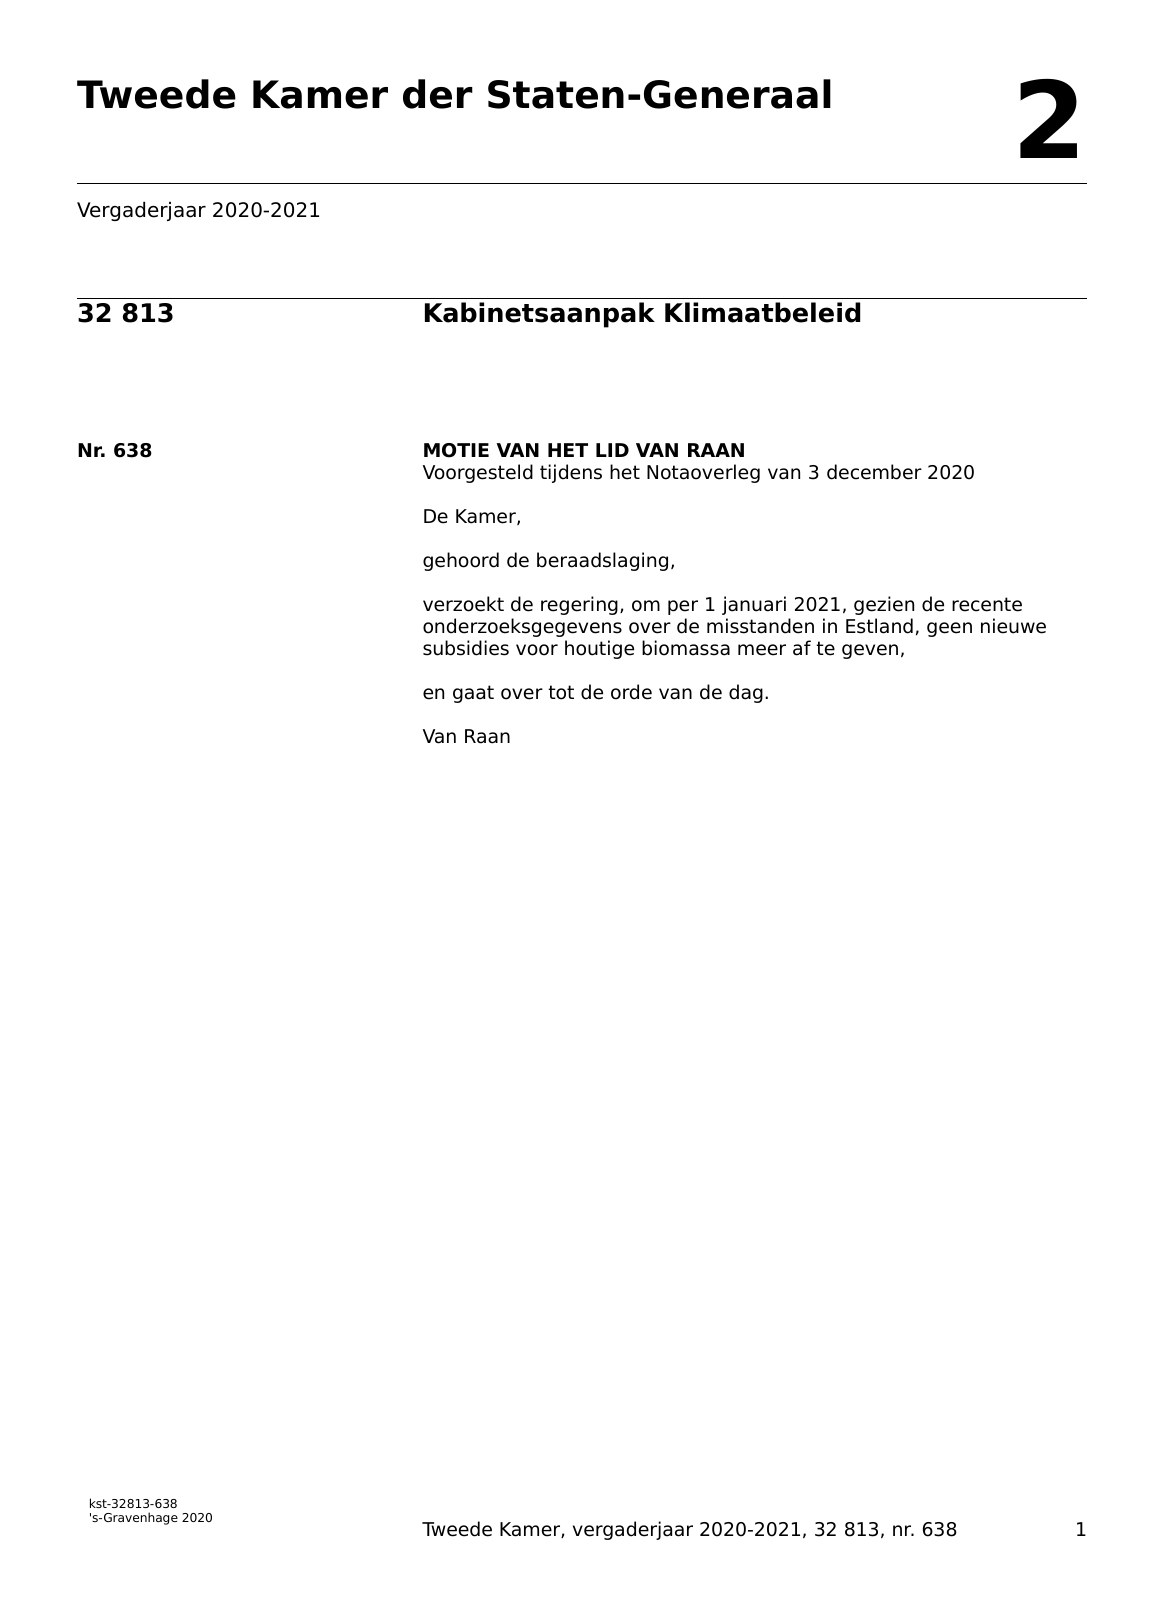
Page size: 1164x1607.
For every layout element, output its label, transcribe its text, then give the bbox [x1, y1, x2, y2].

text kst-32813-638 [88, 1497, 323, 1511]
text Voorgesteld tijdens het Notaoverleg van 3 december 2020 [422, 462, 1087, 484]
subtitle Nr. 638 MOTIE VAN HET LID VAN RAAN [77, 440, 1087, 462]
subtitle 32 813 Kabinetsaanpak Klimaatbeleid [77, 299, 1087, 329]
table_header 2 [886, 59, 1087, 183]
text Van Raan [422, 726, 1087, 748]
text verzoekt de regering, om per 1 januari 2021, gezien de recente onderzoeksgegevens over de misstanden in Estland, geen nieuwe subsidies voor houtige biomassa meer af te geven, [422, 594, 1087, 660]
text gehoord de beraadslaging, [422, 550, 1087, 572]
text De Kamer, [422, 506, 1087, 528]
text 's-Gravenhage 2020 [88, 1511, 323, 1525]
table_header Tweede Kamer der Staten-Generaal [77, 59, 886, 183]
table_cell Vergaderjaar 2020-2021 [77, 184, 1087, 298]
text en gaat over tot de orde van de dag. [422, 682, 1087, 704]
